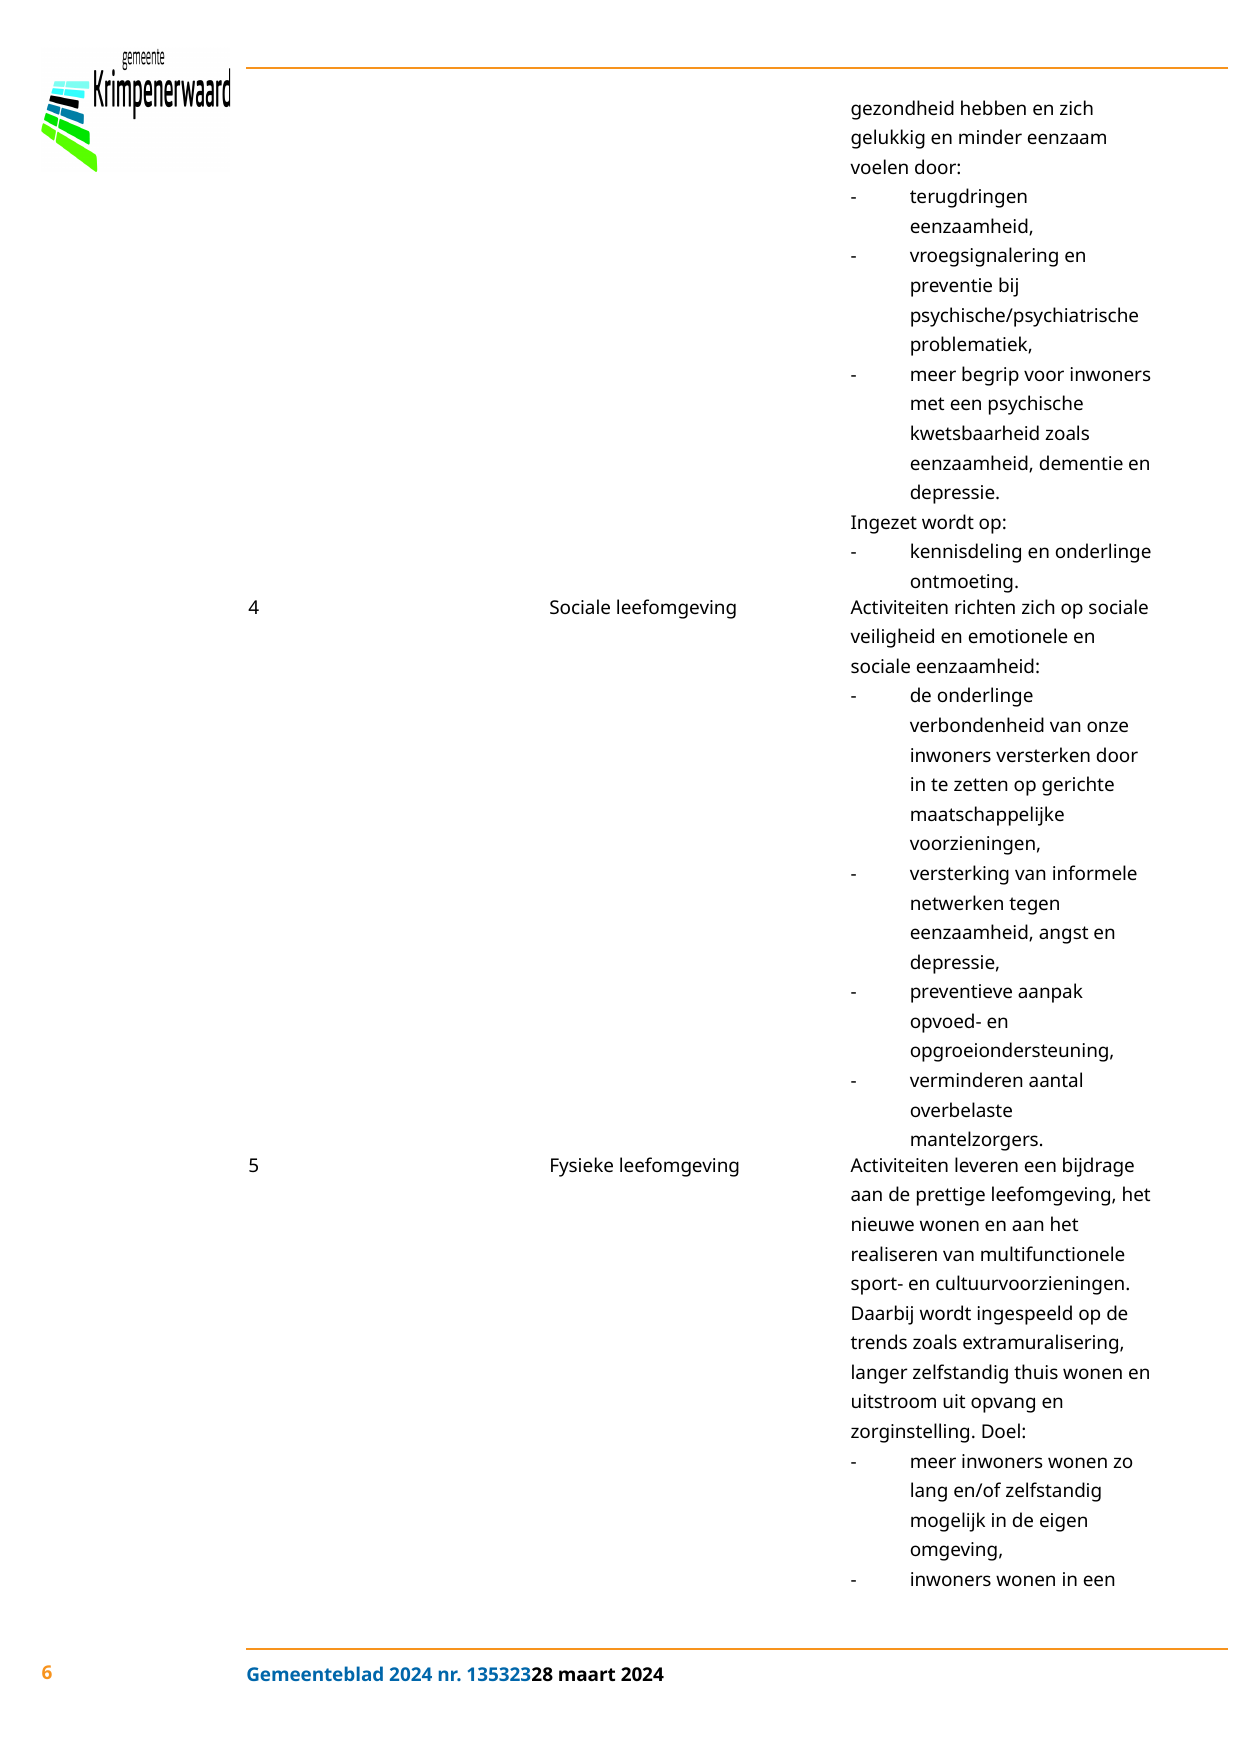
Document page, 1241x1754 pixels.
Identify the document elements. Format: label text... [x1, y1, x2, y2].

picture [41, 47, 231, 172]
table_cell Activiteiten richten zich op sociale veiligheid en emotionele en sociale eenzaamheid: de onderlinge verbondenheid van onze inwoners versterken door in te zetten op gerichte maatschappelijke voorzieningen, versterking van informele netwerken tegen eenzaamheid, angst en depressie, preventieve aanpak opvoed- en opgroeiondersteuning, verminderen aantal overbelaste mantelzorgers. [850, 594, 1152, 1152]
table_cell [549, 95, 850, 594]
table_cell gezondheid hebben en zich gelukkig en minder eenzaam voelen door: terugdringen eenzaamheid, vroegsignalering en preventie bij psychische/psychiatrische problematiek, meer begrip voor inwoners met een psychische kwetsbaarheid zoals eenzaamheid, dementie en depressie. Ingezet wordt op: kennisdeling en onderlinge ontmoeting. [850, 95, 1152, 594]
table_cell 4 [248, 594, 549, 1152]
table_cell Sociale leefomgeving [549, 594, 850, 1152]
table_cell 5 [248, 1152, 549, 1592]
table_cell [248, 95, 549, 594]
table_cell Activiteiten leveren een bijdrage aan de prettige leefomgeving, het nieuwe wonen en aan het realiseren van multifunctionele sport- en cultuurvoorzieningen. Daarbij wordt ingespeeld op de trends zoals extramuralisering, langer zelfstandig thuis wonen en uitstroom uit opvang en zorginstelling. Doel: meer inwoners wonen zo lang en/of zelfstandig mogelijk in de eigen omgeving, inwoners wonen in een [850, 1152, 1152, 1592]
table_cell Fysieke leefomgeving [549, 1152, 850, 1592]
